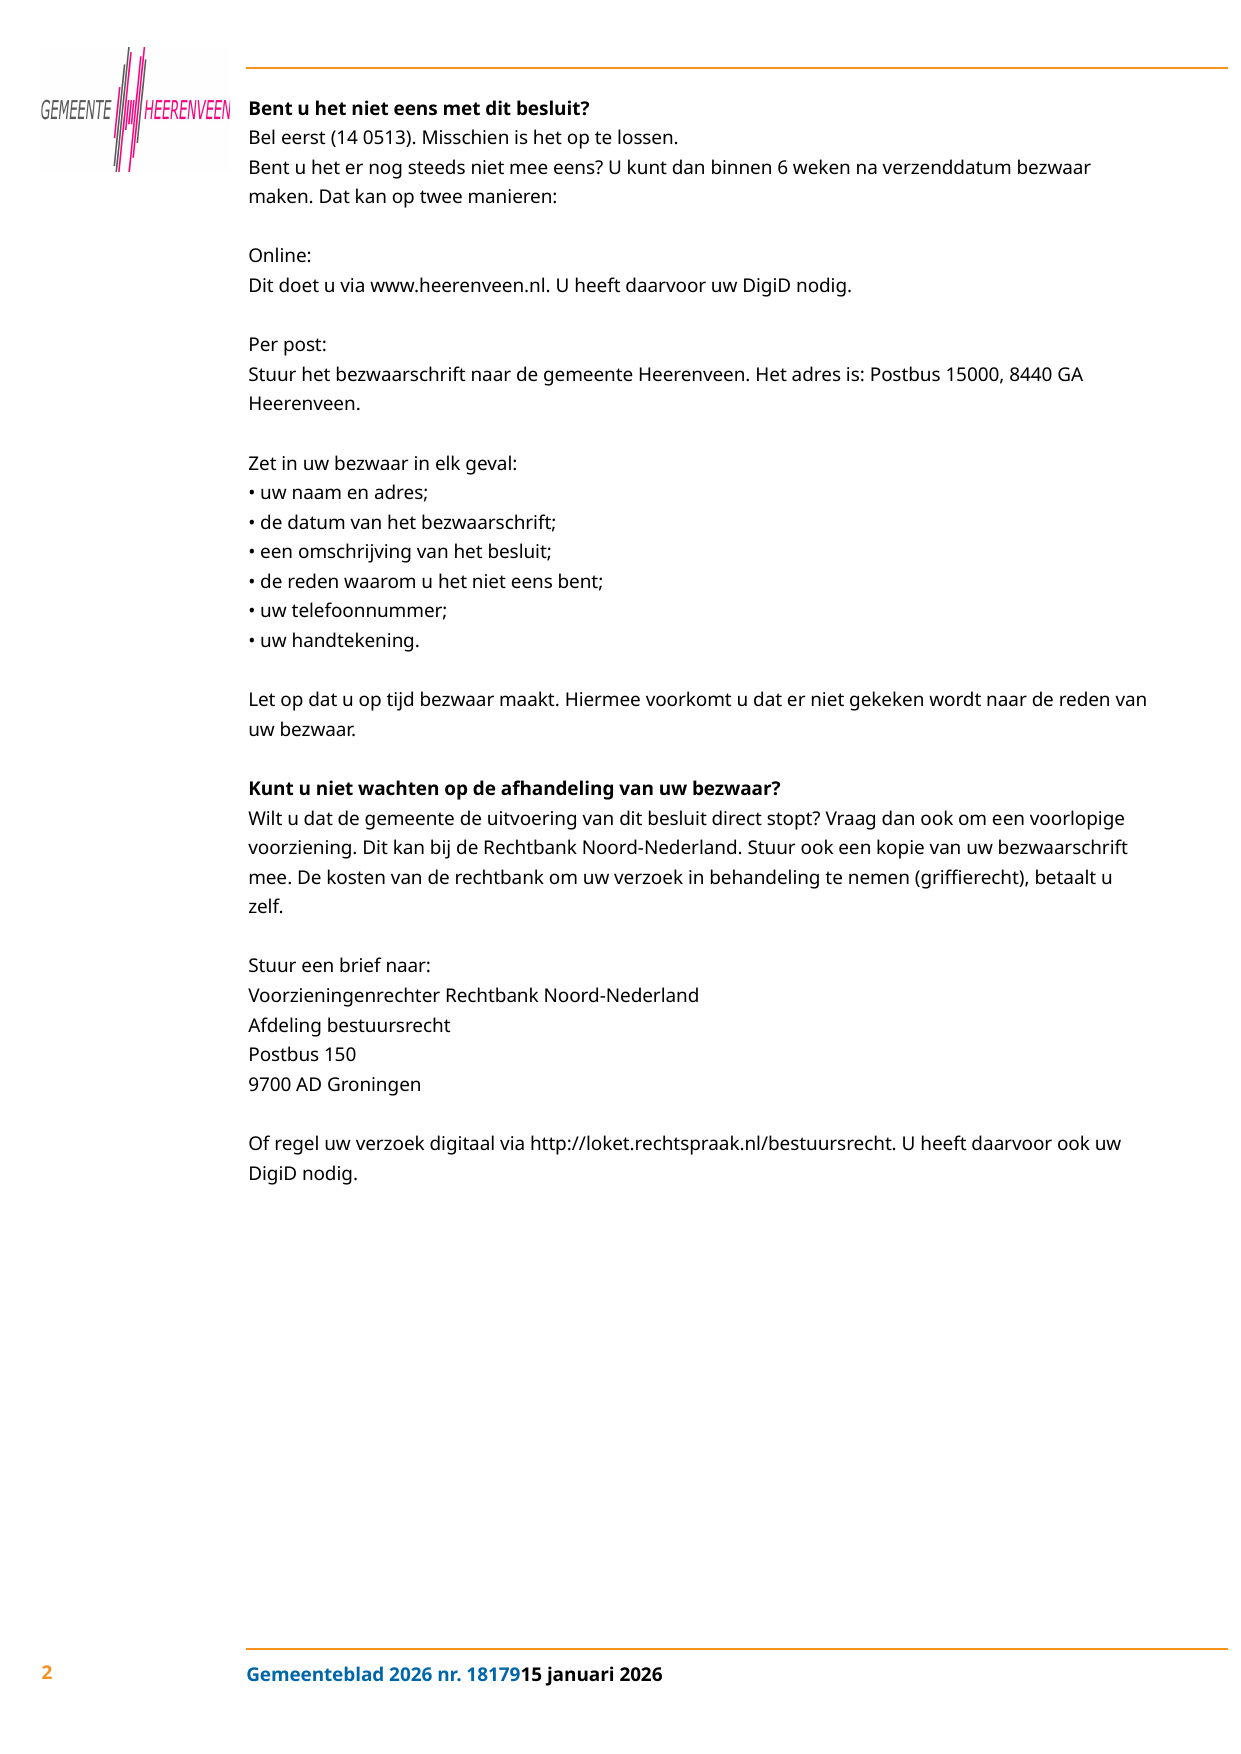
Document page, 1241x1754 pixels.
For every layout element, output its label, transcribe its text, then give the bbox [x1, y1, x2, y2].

text Per post: [248, 331, 1152, 357]
text Afdeling bestuursrecht [248, 1012, 1152, 1038]
text Stuur een brief naar: [248, 953, 1152, 978]
text Online: [248, 243, 1152, 268]
text Bent u het niet eens met dit besluit? [248, 95, 1152, 121]
text • de datum van het bezwaarschrift; [248, 509, 1152, 535]
text Voorzieningenrechter Rechtbank Noord-Nederland [248, 982, 1152, 1008]
text • de reden waarom u het niet eens bent; [248, 568, 1152, 594]
text • een omschrijving van het besluit; [248, 538, 1152, 564]
text Wilt u dat de gemeente de uitvoering van dit besluit direct stopt? Vraag dan ook om een voorlopige voorziening. Dit kan bij de Rechtbank Noord-Nederland. Stuur ook een kopie van uw bezwaarschrift mee. De kosten van de rechtbank om uw verzoek in behandeling te nemen (griffierecht), betaalt u zelf. [248, 805, 1152, 919]
text • uw handtekening. [248, 627, 1152, 653]
text • uw naam en adres; [248, 479, 1152, 505]
picture [41, 47, 231, 172]
text Bent u het er nog steeds niet mee eens? U kunt dan binnen 6 weken na verzenddatum bezwaar maken. Dat kan op twee manieren: [248, 154, 1152, 209]
text Zet in uw bezwaar in elk geval: [248, 450, 1152, 476]
text 9700 AD Groningen [248, 1071, 1152, 1097]
text Let op dat u op tijd bezwaar maakt. Hiermee voorkomt u dat er niet gekeken wordt naar de reden van uw bezwaar. [248, 686, 1152, 742]
text • uw telefoonnummer; [248, 598, 1152, 623]
text Stuur het bezwaarschrift naar de gemeente Heerenveen. Het adres is: Postbus 15000, 8440 GA Heerenveen. [248, 361, 1152, 416]
text Postbus 150 [248, 1041, 1152, 1067]
text Kunt u niet wachten op de afhandeling van uw bezwaar? [248, 775, 1152, 801]
text Dit doet u via www.heerenveen.nl. U heeft daarvoor uw DigiD nodig. [248, 272, 1152, 298]
text Bel eerst (14 0513). Misschien is het op te lossen. [248, 124, 1152, 150]
text Of regel uw verzoek digitaal via http://loket.rechtspraak.nl/bestuursrecht. U heeft daarvoor ook uw DigiD nodig. [248, 1130, 1152, 1186]
